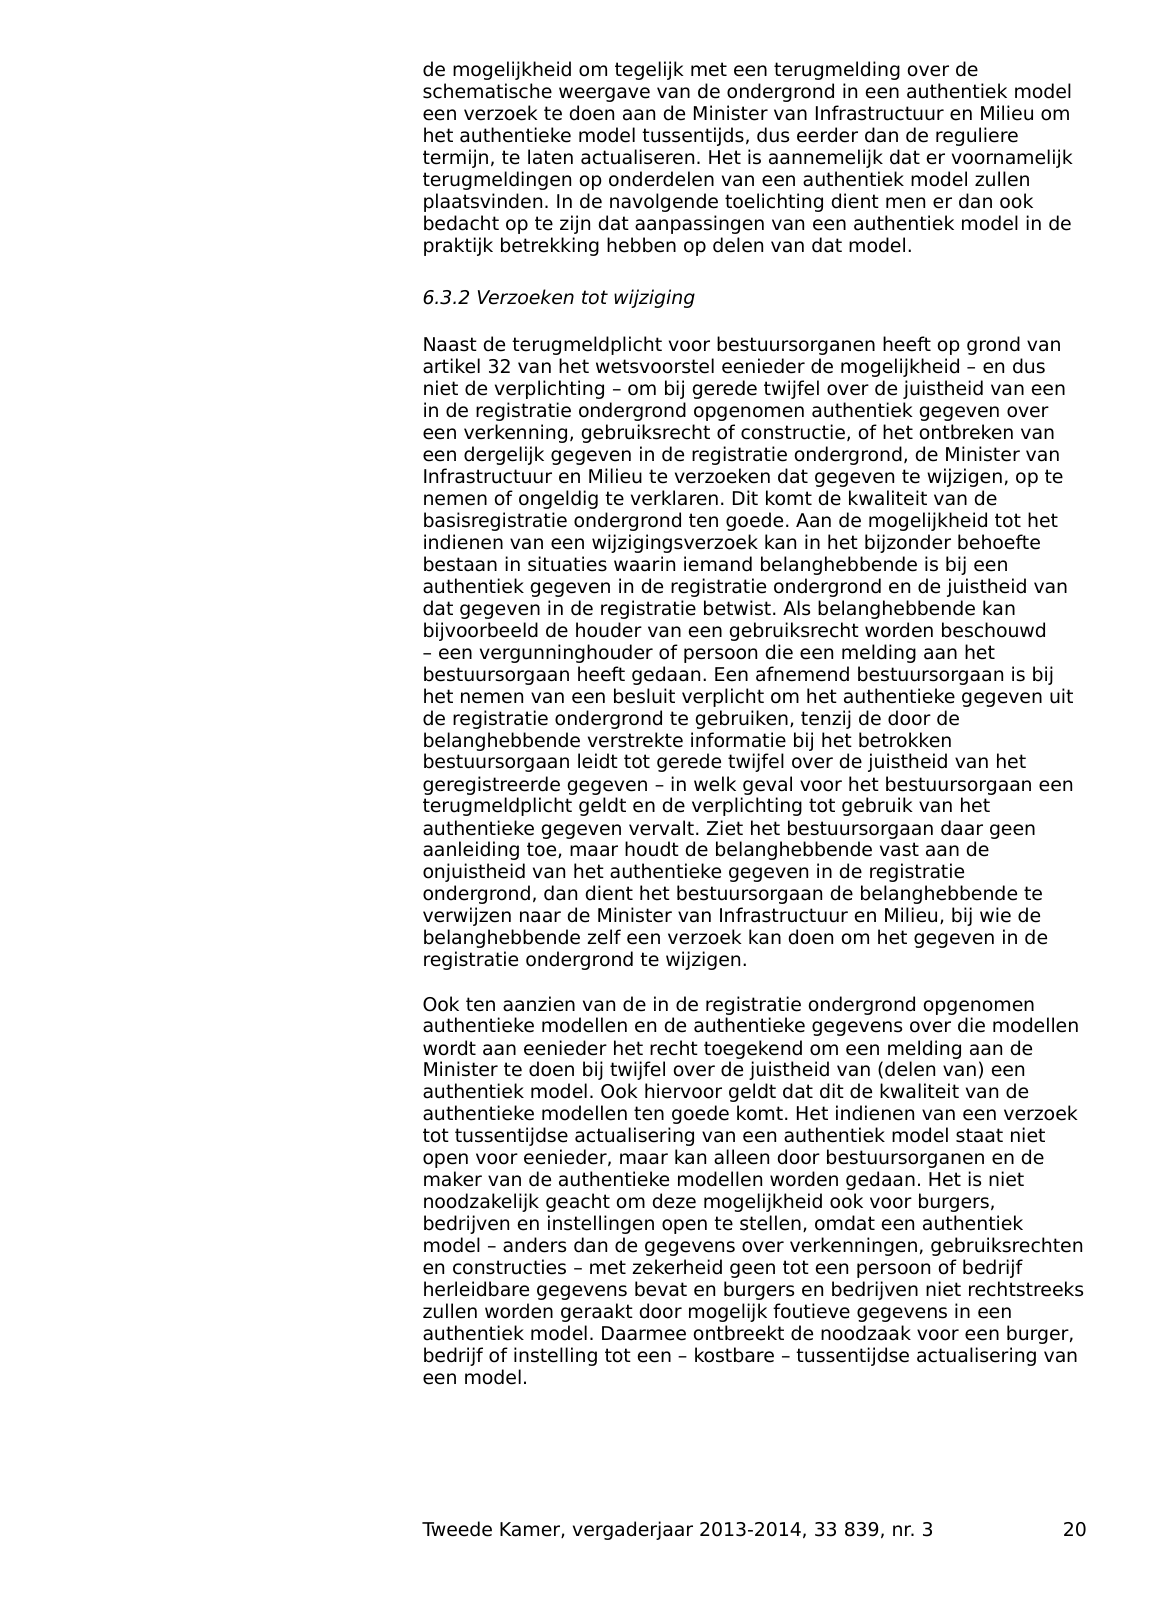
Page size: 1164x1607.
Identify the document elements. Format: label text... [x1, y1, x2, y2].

text Naast de terugmeldplicht voor bestuursorganen heeft op grond van artikel 32 van het wetsvoorstel eenieder de mogelijkheid – en dus niet de verplichting – om bij gerede twijfel over de juistheid van een in de registratie ondergrond opgenomen authentiek gegeven over een verkenning, gebruiksrecht of constructie, of het ontbreken van een dergelijk gegeven in de registratie ondergrond, de Minister van Infrastructuur en Milieu te verzoeken dat gegeven te wijzigen, op te nemen of ongeldig te verklaren. Dit komt de kwaliteit van de basisregistratie ondergrond ten goede. Aan de mogelijkheid tot het indienen van een wijzigingsverzoek kan in het bijzonder behoefte bestaan in situaties waarin iemand belanghebbende is bij een authentiek gegeven in de registratie ondergrond en de juistheid van dat gegeven in de registratie betwist. Als belanghebbende kan bijvoorbeeld de houder van een gebruiksrecht worden beschouwd – een vergunninghouder of persoon die een melding aan het bestuursorgaan heeft gedaan. Een afnemend bestuursorgaan is bij het nemen van een besluit verplicht om het authentieke gegeven uit de registratie ondergrond te gebruiken, tenzij de door de belanghebbende verstrekte informatie bij het betrokken bestuursorgaan leidt tot gerede twijfel over de juistheid van het geregistreerde gegeven – in welk geval voor het bestuursorgaan een terugmeldplicht geldt en de verplichting tot gebruik van het authentieke gegeven vervalt. Ziet het bestuursorgaan daar geen aanleiding toe, maar houdt de belanghebbende vast aan de onjuistheid van het authentieke gegeven in de registratie ondergrond, dan dient het bestuursorgaan de belanghebbende te verwijzen naar de Minister van Infrastructuur en Milieu, bij wie de belanghebbende zelf een verzoek kan doen om het gegeven in de registratie ondergrond te wijzigen. [422, 334, 1087, 971]
text Ook ten aanzien van de in de registratie ondergrond opgenomen authentieke modellen en de authentieke gegevens over die modellen wordt aan eenieder het recht toegekend om een melding aan de Minister te doen bij twijfel over de juistheid van (delen van) een authentiek model. Ook hiervoor geldt dat dit de kwaliteit van de authentieke modellen ten goede komt. Het indienen van een verzoek tot tussentijdse actualisering van een authentiek model staat niet open voor eenieder, maar kan alleen door bestuursorganen en de maker van de authentieke modellen worden gedaan. Het is niet noodzakelijk geacht om deze mogelijkheid ook voor burgers, bedrijven en instellingen open te stellen, omdat een authentiek model – anders dan de gegevens over verkenningen, gebruiksrechten en constructies – met zekerheid geen tot een persoon of bedrijf herleidbare gegevens bevat en burgers en bedrijven niet rechtstreeks zullen worden geraakt door mogelijk foutieve gegevens in een authentiek model. Daarmee ontbreekt de noodzaak voor een burger, bedrijf of instelling tot een – kostbare – tussentijdse actualisering van een model. [422, 993, 1087, 1389]
text de mogelijkheid om tegelijk met een terugmelding over de schematische weergave van de ondergrond in een authentiek model een verzoek te doen aan de Minister van Infrastructuur en Milieu om het authentieke model tussentijds, dus eerder dan de reguliere termijn, te laten actualiseren. Het is aannemelijk dat er voornamelijk terugmeldingen op onderdelen van een authentiek model zullen plaatsvinden. In de navolgende toelichting dient men er dan ook bedacht op te zijn dat aanpassingen van een authentiek model in de praktijk betrekking hebben op delen van dat model. [422, 59, 1087, 257]
subtitle 6.3.2 Verzoeken tot wijziging [422, 287, 1087, 309]
